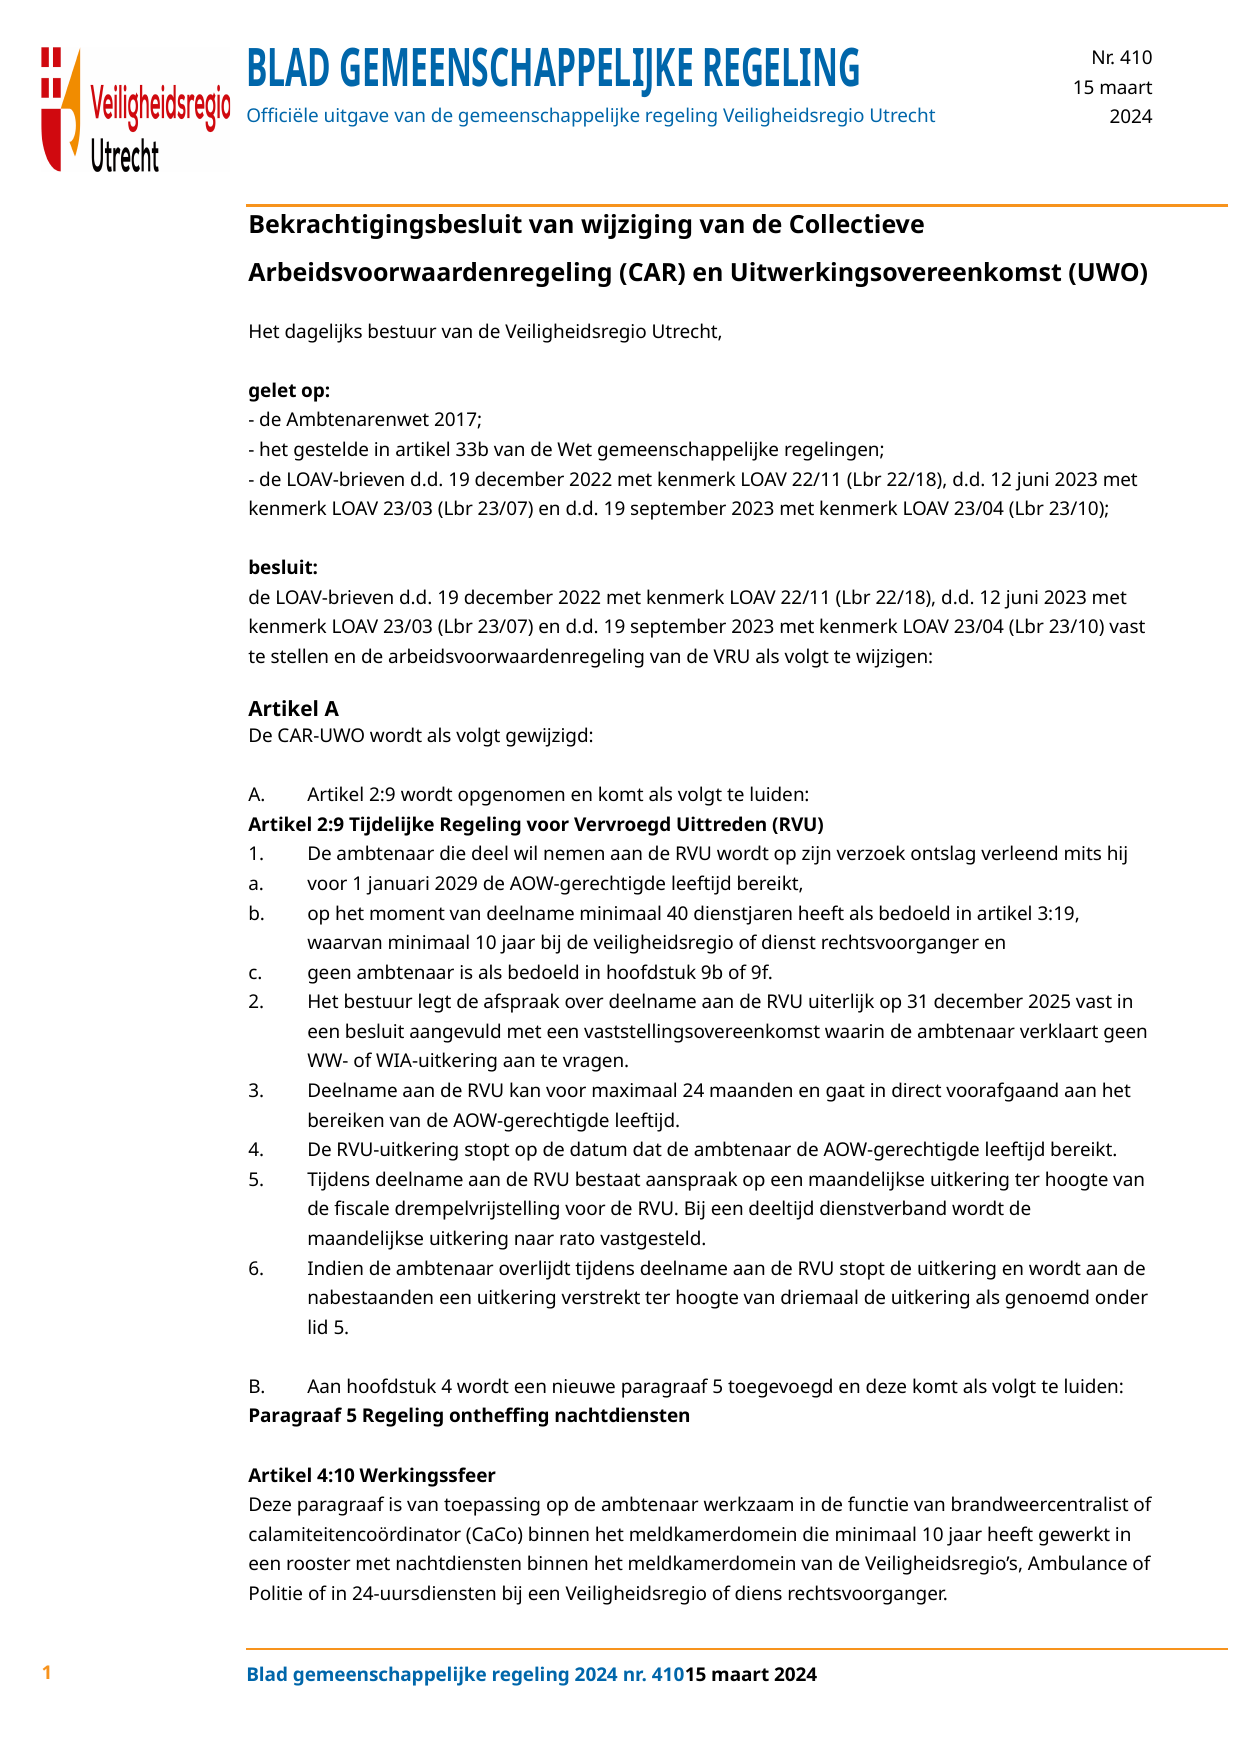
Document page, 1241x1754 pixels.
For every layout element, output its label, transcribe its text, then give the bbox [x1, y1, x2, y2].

text Het dagelijks bestuur van de Veiligheidsregio Utrecht, [248, 318, 1152, 344]
text Artikel 4:10 Werkingssfeer [248, 1462, 1152, 1487]
list Artikel 2:9 wordt opgenomen en komt als volgt te luiden: [248, 781, 1152, 807]
text Artikel A [248, 694, 1152, 722]
picture [41, 47, 231, 172]
list Het bestuur legt de afspraak over deelname aan de RVU uiterlijk op 31 december 2025 vast in een besluit aangevuld met een vaststellingsovereenkomst waarin de ambtenaar verklaart geen WW- of WIA-uitkering aan te vragen. [248, 988, 1152, 1073]
list voor 1 januari 2029 de AOW-gerechtigde leeftijd bereikt, [248, 870, 1152, 896]
text Artikel 2:9 Tijdelijke Regeling voor Vervroegd Uittreden (RVU) [248, 811, 1152, 837]
text Deze paragraaf is van toepassing op de ambtenaar werkzaam in de functie van brandweercentralist of calamiteitencoördinator (CaCo) binnen het meldkamerdomein die minimaal 10 jaar heeft gewerkt in een rooster met nachtdiensten binnen het meldkamerdomein van de Veiligheidsregio’s, Ambulance of Politie of in 24-uursdiensten bij een Veiligheidsregio of diens rechtsvoorganger. [248, 1491, 1152, 1606]
list Deelname aan de RVU kan voor maximaal 24 maanden en gaat in direct voorafgaand aan het bereiken van de AOW-gerechtigde leeftijd. [248, 1077, 1152, 1132]
text gelet op: [248, 377, 1152, 403]
list De RVU-uitkering stopt op de datum dat de ambtenaar de AOW-gerechtigde leeftijd bereikt. [248, 1136, 1152, 1162]
list De ambtenaar die deel wil nemen aan de RVU wordt op zijn verzoek ontslag verleend mits hij [248, 841, 1152, 866]
text Paragraaf 5 Regeling ontheffing nachtdiensten [248, 1403, 1152, 1428]
text de LOAV-brieven d.d. 19 december 2022 met kenmerk LOAV 22/11 (Lbr 22/18), d.d. 12 juni 2023 met kenmerk LOAV 23/03 (Lbr 23/07) en d.d. 19 september 2023 met kenmerk LOAV 23/04 (Lbr 23/10) vast te stellen en de arbeidsvoorwaardenregeling van de VRU als volgt te wijzigen: [248, 584, 1152, 669]
list geen ambtenaar is als bedoeld in hoofdstuk 9b of 9f. [248, 959, 1152, 984]
text Bekrachtigingsbesluit van wijziging van de Collectieve Arbeidsvoorwaardenregeling (CAR) en Uitwerkingsovereenkomst (UWO) [248, 207, 1152, 288]
list Tijdens deelname aan de RVU bestaat aanspraak op een maandelijkse uitkering ter hoogte van de fiscale drempelvrijstelling voor de RVU. Bij een deeltijd dienstverband wordt de maandelijkse uitkering naar rato vastgesteld. [248, 1166, 1152, 1251]
text De CAR-UWO wordt als volgt gewijzigd: [248, 722, 1152, 748]
list Aan hoofdstuk 4 wordt een nieuwe paragraaf 5 toegevoegd en deze komt als volgt te luiden: [248, 1373, 1152, 1399]
list Indien de ambtenaar overlijdt tijdens deelname aan de RVU stopt de uitkering en wordt aan de nabestaanden een uitkering verstrekt ter hoogte van driemaal de uitkering als genoemd onder lid 5. [248, 1255, 1152, 1339]
list op het moment van deelname minimaal 40 dienstjaren heeft als bedoeld in artikel 3:19, waarvan minimaal 10 jaar bij de veiligheidsregio of dienst rechtsvoorganger en [248, 900, 1152, 955]
text - de Ambtenarenwet 2017; [248, 407, 1152, 432]
text besluit: [248, 554, 1152, 580]
text - de LOAV-brieven d.d. 19 december 2022 met kenmerk LOAV 22/11 (Lbr 22/18), d.d. 12 juni 2023 met kenmerk LOAV 23/03 (Lbr 23/07) en d.d. 19 september 2023 met kenmerk LOAV 23/04 (Lbr 23/10); [248, 466, 1152, 521]
text - het gestelde in artikel 33b van de Wet gemeenschappelijke regelingen; [248, 436, 1152, 462]
